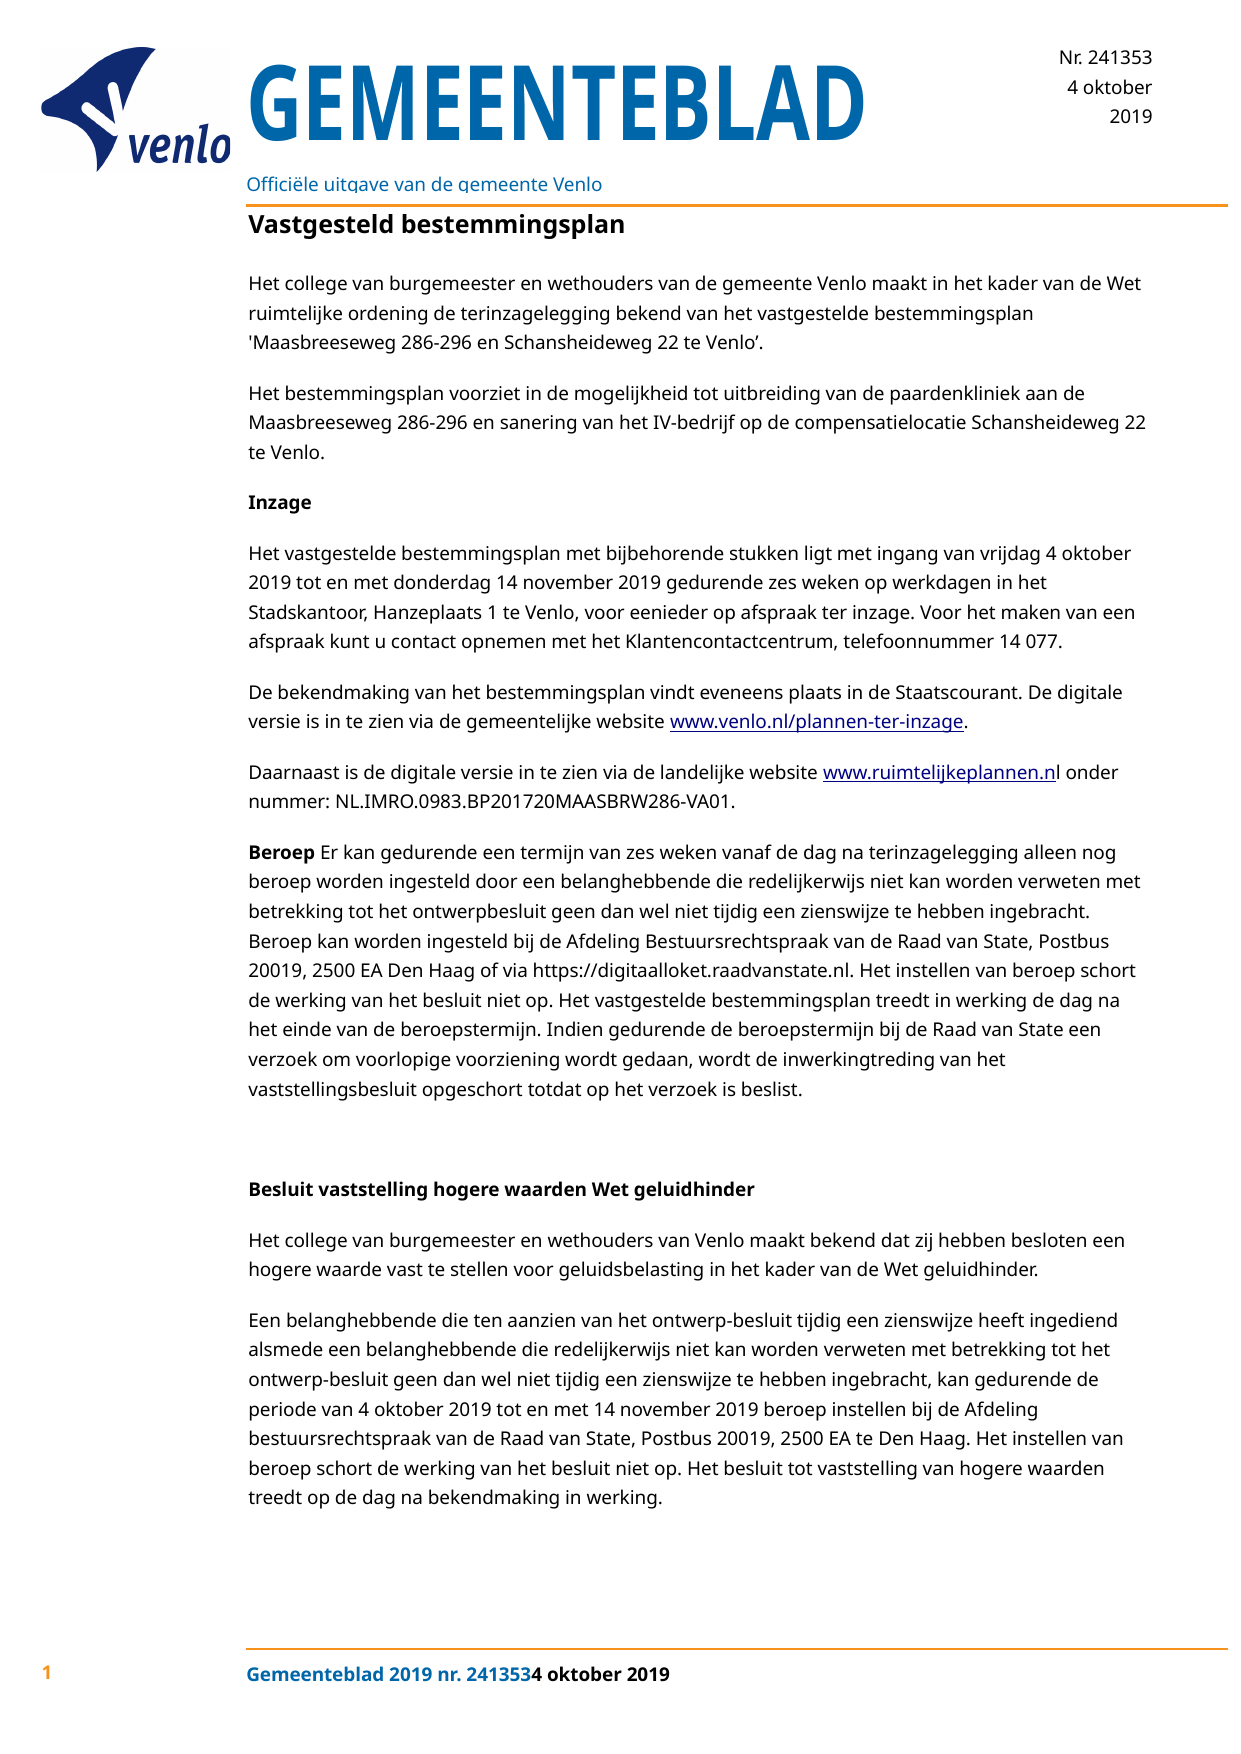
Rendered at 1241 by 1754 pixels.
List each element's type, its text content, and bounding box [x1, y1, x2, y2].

text Inzage [248, 489, 1152, 515]
text Daarnaast is de digitale versie in te zien via de landelijke website www.ruimtelijkeplannen.nl onder nummer: NL.IMRO.0983.BP201720MAASBRW286-VA01. [248, 759, 1152, 814]
text Het college van burgemeester en wethouders van Venlo maakt bekend dat zij hebben besloten een hogere waarde vast te stellen voor geluidsbelasting in het kader van de Wet geluidhinder. [248, 1227, 1152, 1282]
text Het vastgestelde bestemmingsplan met bijbehorende stukken ligt met ingang van vrijdag 4 oktober 2019 tot en met donderdag 14 november 2019 gedurende zes weken op werkdagen in het Stadskantoor, Hanzeplaats 1 te Venlo, voor eenieder op afspraak ter inzage. Voor het maken van een afspraak kunt u contact opnemen met het Klantencontactcentrum, telefoonnummer 14 077. [248, 540, 1152, 654]
text De bekendmaking van het bestemmingsplan vindt eveneens plaats in de Staatscourant. De digitale versie is in te zien via de gemeentelijke website www.venlo.nl/plannen-ter-inzage. [248, 679, 1152, 734]
text Het college van burgemeester en wethouders van de gemeente Venlo maakt in het kader van de Wet ruimtelijke ordening de terinzagelegging bekend van het vastgestelde bestemmingsplan 'Maasbreeseweg 286-296 en Schansheideweg 22 te Venlo’. [248, 270, 1152, 355]
text Een belanghebbende die ten aanzien van het ontwerp-besluit tijdig een zienswijze heeft ingediend alsmede een belanghebbende die redelijkerwijs niet kan worden verweten met betrekking tot het ontwerp-besluit geen dan wel niet tijdig een zienswijze te hebben ingebracht, kan gedurende de periode van 4 oktober 2019 tot en met 14 november 2019 beroep instellen bij de Afdeling bestuursrechtspraak van de Raad van State, Postbus 20019, 2500 EA te Den Haag. Het instellen van beroep schort de werking van het besluit niet op. Het besluit tot vaststelling van hogere waarden treedt op de dag na bekendmaking in werking. [248, 1307, 1152, 1510]
picture [41, 47, 231, 172]
text Vastgesteld bestemmingsplan [248, 207, 1152, 241]
text Beroep Er kan gedurende een termijn van zes weken vanaf de dag na terinzagelegging alleen nog beroep worden ingesteld door een belanghebbende die redelijkerwijs niet kan worden verweten met betrekking tot het ontwerpbesluit geen dan wel niet tijdig een zienswijze te hebben ingebracht. Beroep kan worden ingesteld bij de Afdeling Bestuursrechtspraak van de Raad van State, Postbus 20019, 2500 EA Den Haag of via https://digitaalloket.raadvanstate.nl. Het instellen van beroep schort de werking van het besluit niet op. Het vastgestelde bestemmingsplan treedt in werking de dag na het einde van de beroepstermijn. Indien gedurende de beroepstermijn bij de Raad van State een verzoek om voorlopige voorziening wordt gedaan, wordt de inwerkingtreding van het vaststellingsbesluit opgeschort totdat op het verzoek is beslist. [248, 839, 1152, 1101]
text Besluit vaststelling hogere waarden Wet geluidhinder [248, 1177, 1152, 1202]
text Het bestemmingsplan voorziet in de mogelijkheid tot uitbreiding van de paardenkliniek aan de Maasbreeseweg 286-296 en sanering van het IV-bedrijf op de compensatielocatie Schansheideweg 22 te Venlo. [248, 380, 1152, 465]
